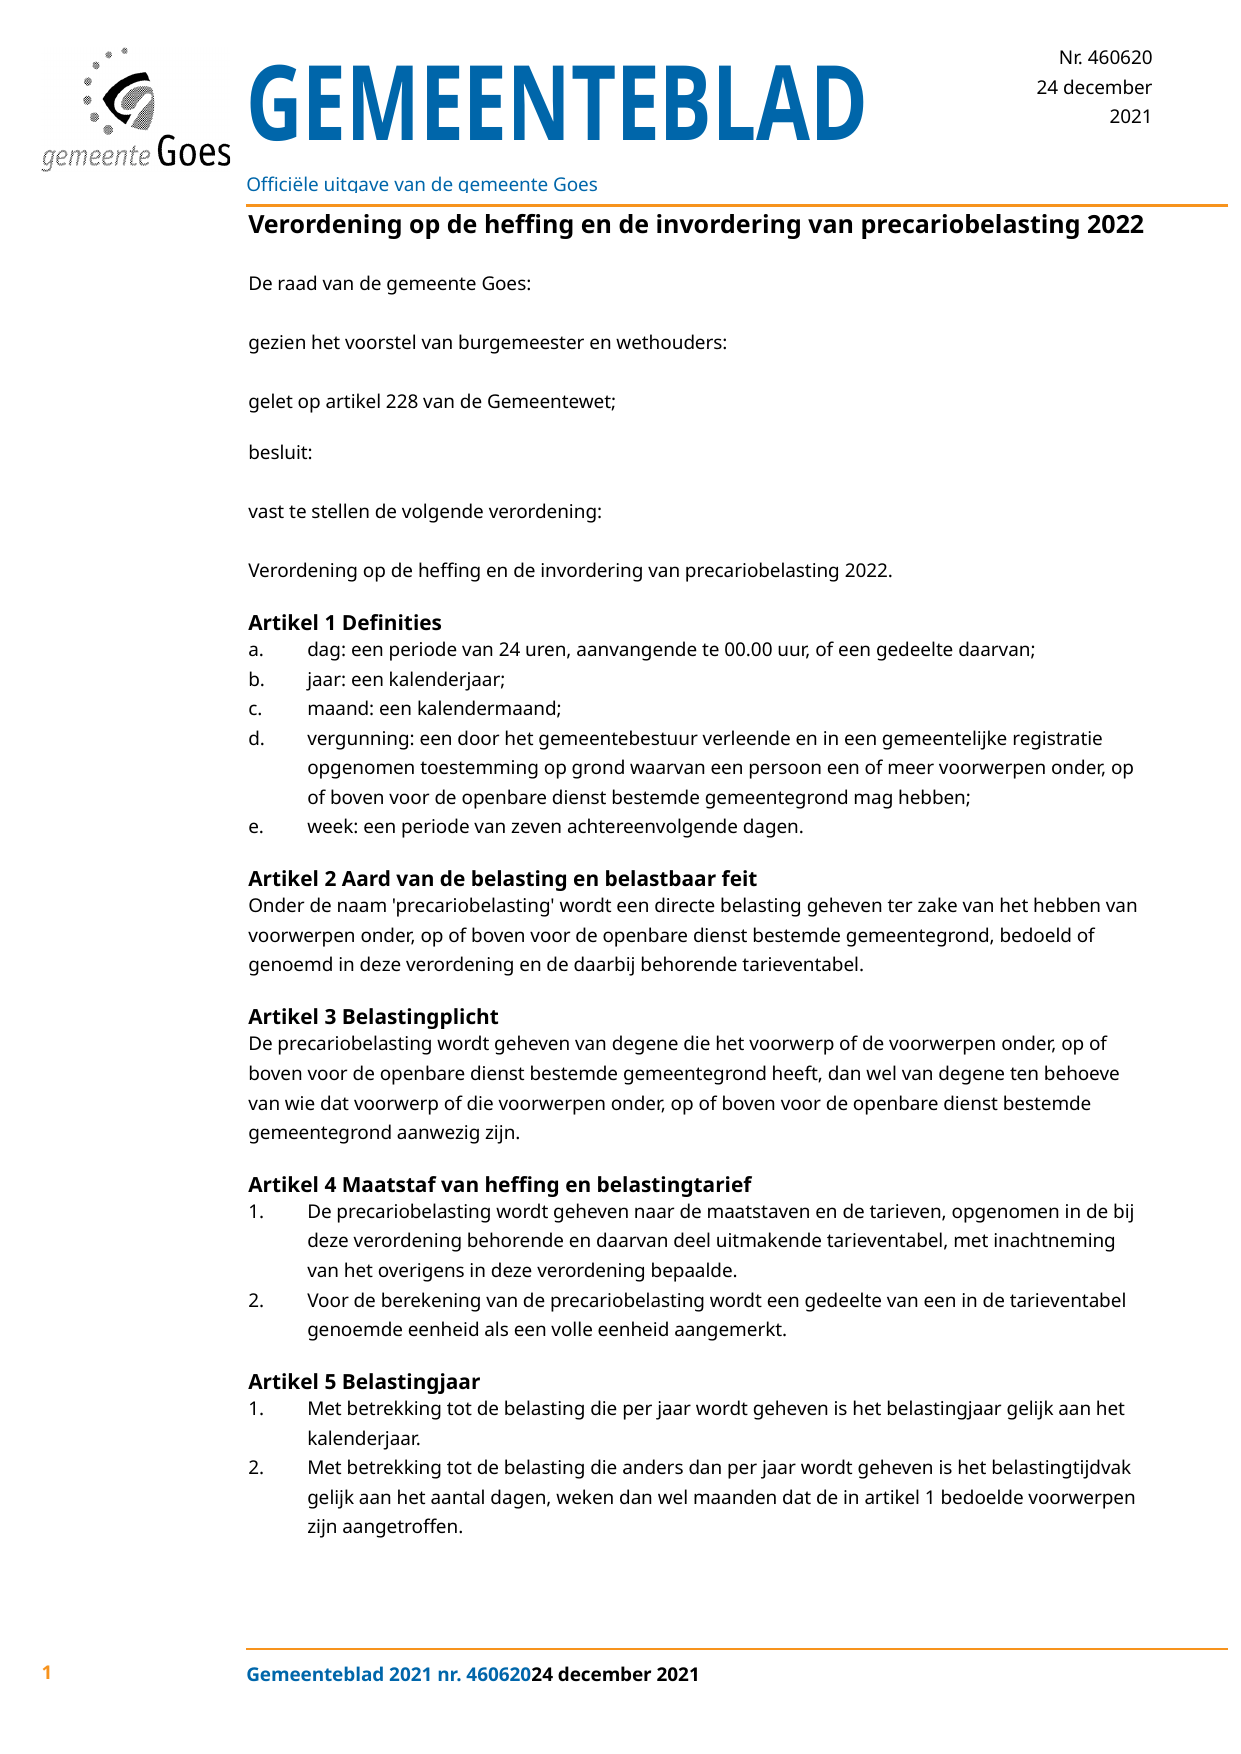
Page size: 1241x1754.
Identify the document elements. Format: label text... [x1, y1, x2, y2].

text Artikel 2 Aard van de belasting en belastbaar feit [248, 864, 1152, 892]
list week: een periode van zeven achtereenvolgende dagen. [248, 814, 1152, 839]
text gezien het voorstel van burgemeester en wethouders: [248, 329, 1152, 355]
list Met betrekking tot de belasting die anders dan per jaar wordt geheven is het belastingtijdvak gelijk aan het aantal dagen, weken dan wel maanden dat de in artikel 1 bedoelde voorwerpen zijn aangetroffen. [248, 1454, 1152, 1539]
text Artikel 1 Definities [248, 608, 1152, 636]
text Verordening op de heffing en de invordering van precariobelasting 2022 [248, 207, 1152, 241]
text De precariobelasting wordt geheven van degene die het voorwerp of de voorwerpen onder, op of boven voor de openbare dienst bestemde gemeentegrond heeft, dan wel van degene ten behoeve van wie dat voorwerp of die voorwerpen onder, op of boven voor de openbare dienst bestemde gemeentegrond aanwezig zijn. [248, 1031, 1152, 1145]
list jaar: een kalenderjaar; [248, 666, 1152, 691]
list vergunning: een door het gemeentebestuur verleende en in een gemeentelijke registratie opgenomen toestemming op grond waarvan een persoon een of meer voorwerpen onder, op of boven voor de openbare dienst bestemde gemeentegrond mag hebben; [248, 725, 1152, 810]
text Verordening op de heffing en de invordering van precariobelasting 2022. [248, 557, 1152, 583]
picture [41, 47, 231, 172]
text De raad van de gemeente Goes: [248, 270, 1152, 296]
list Met betrekking tot de belasting die per jaar wordt geheven is het belastingjaar gelijk aan het kalenderjaar. [248, 1395, 1152, 1451]
list maand: een kalendermaand; [248, 695, 1152, 721]
text Artikel 3 Belastingplicht [248, 1002, 1152, 1031]
list Voor de berekening van de precariobelasting wordt een gedeelte van een in de tarieventabel genoemde eenheid als een volle eenheid aangemerkt. [248, 1287, 1152, 1342]
text besluit: [248, 439, 1152, 465]
text Onder de naam 'precariobelasting' wordt een directe belasting geheven ter zake van het hebben van voorwerpen onder, op of boven voor de openbare dienst bestemde gemeentegrond, bedoeld of genoemd in deze verordening en de daarbij behorende tarieventabel. [248, 892, 1152, 977]
text vast te stellen de volgende verordening: [248, 498, 1152, 524]
text Artikel 5 Belastingjaar [248, 1367, 1152, 1395]
text Artikel 4 Maatstaf van heffing en belastingtarief [248, 1170, 1152, 1198]
list dag: een periode van 24 uren, aanvangende te 00.00 uur, of een gedeelte daarvan; [248, 636, 1152, 662]
text gelet op artikel 228 van de Gemeentewet; [248, 389, 1152, 414]
list De precariobelasting wordt geheven naar de maatstaven en de tarieven, opgenomen in de bij deze verordening behorende en daarvan deel uitmakende tarieventabel, met inachtneming van het overigens in deze verordening bepaalde. [248, 1198, 1152, 1283]
